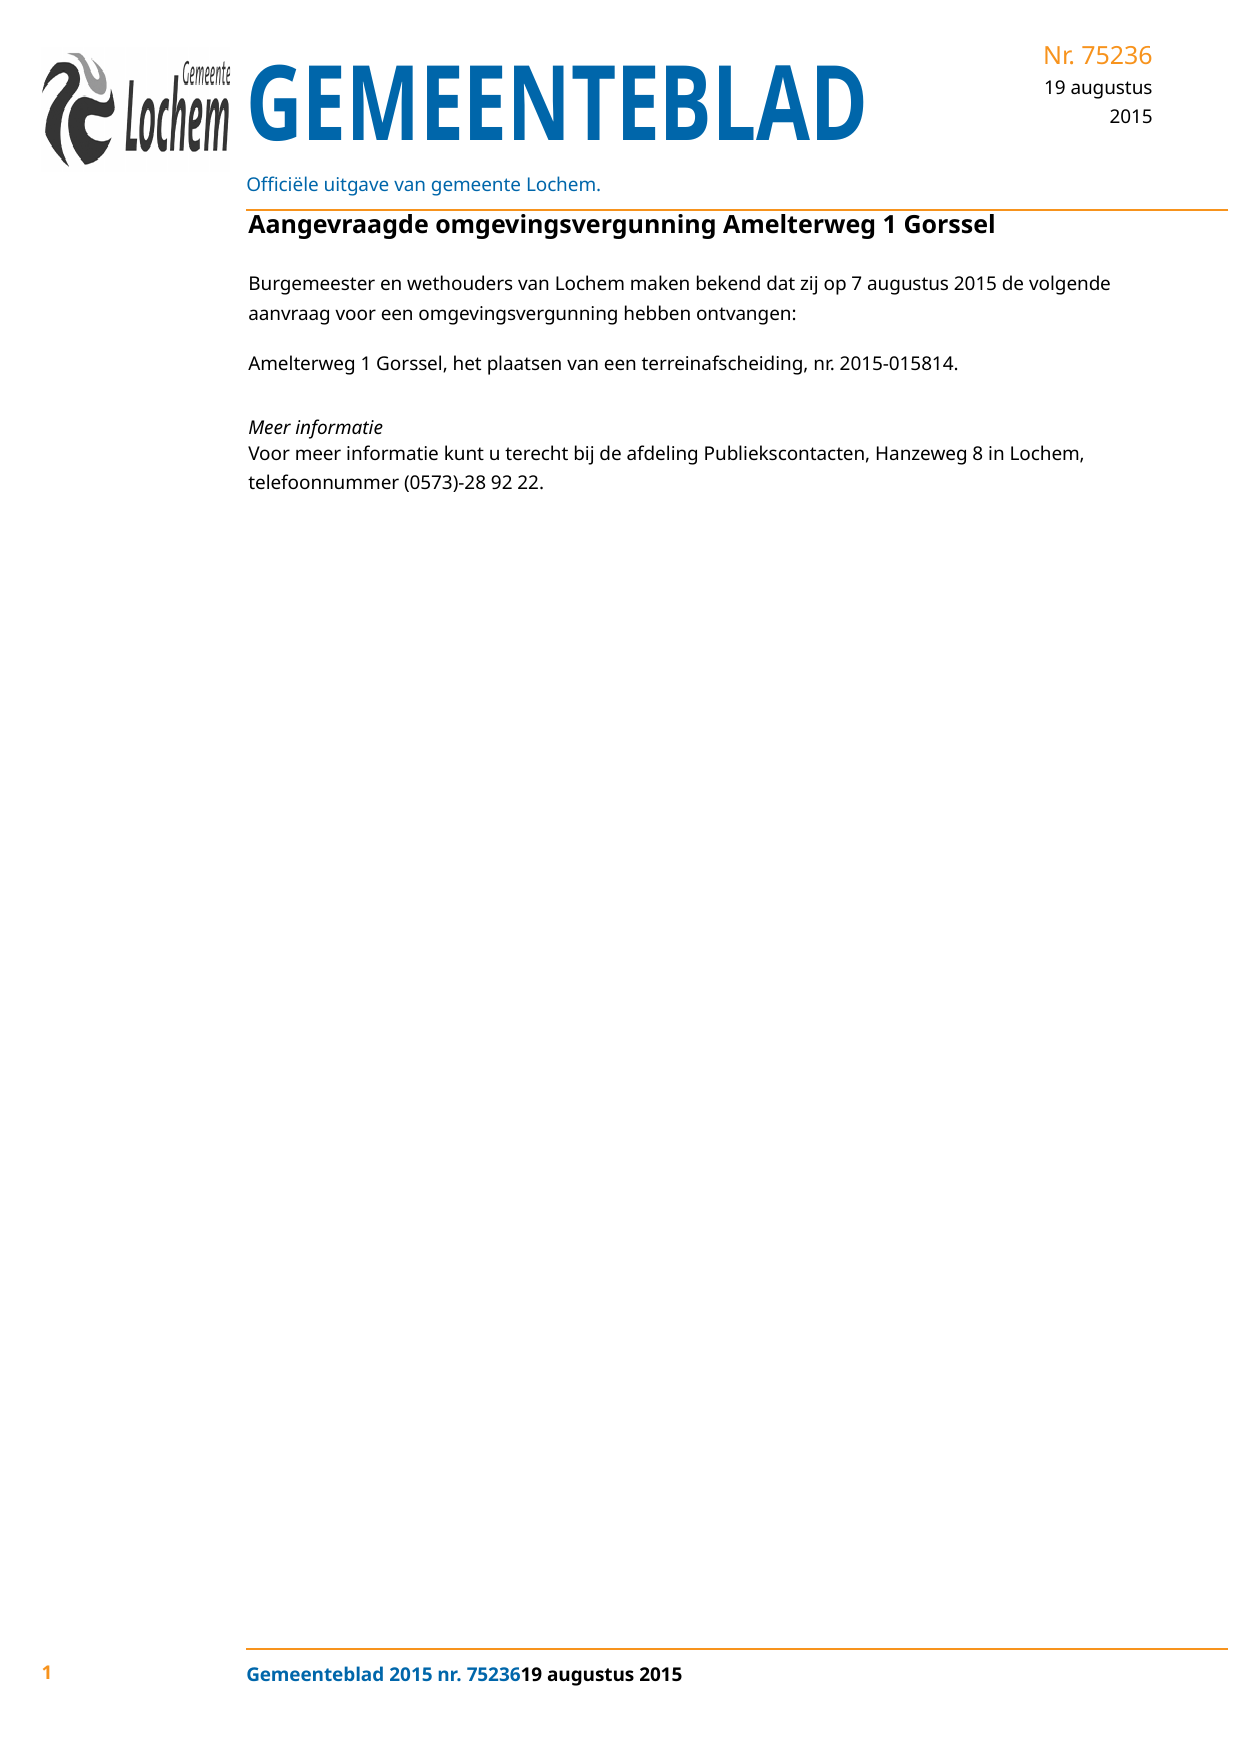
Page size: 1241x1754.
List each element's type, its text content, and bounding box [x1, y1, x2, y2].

text Meer informatie [248, 414, 1152, 440]
text Burgemeester en wethouders van Lochem maken bekend dat zij op 7 augustus 2015 de volgende aanvraag voor een omgevingsvergunning hebben ontvangen: [248, 270, 1152, 326]
text Amelterweg 1 Gorssel, het plaatsen van een terreinafscheiding, nr. 2015-015814. [248, 350, 1152, 376]
text Aangevraagde omgevingsvergunning Amelterweg 1 Gorssel [248, 211, 1152, 241]
picture [41, 47, 231, 172]
text Voor meer informatie kunt u terecht bij de afdeling Publiekscontacten, Hanzeweg 8 in Lochem, telefoonnummer (0573)-28 92 22. [248, 440, 1152, 495]
